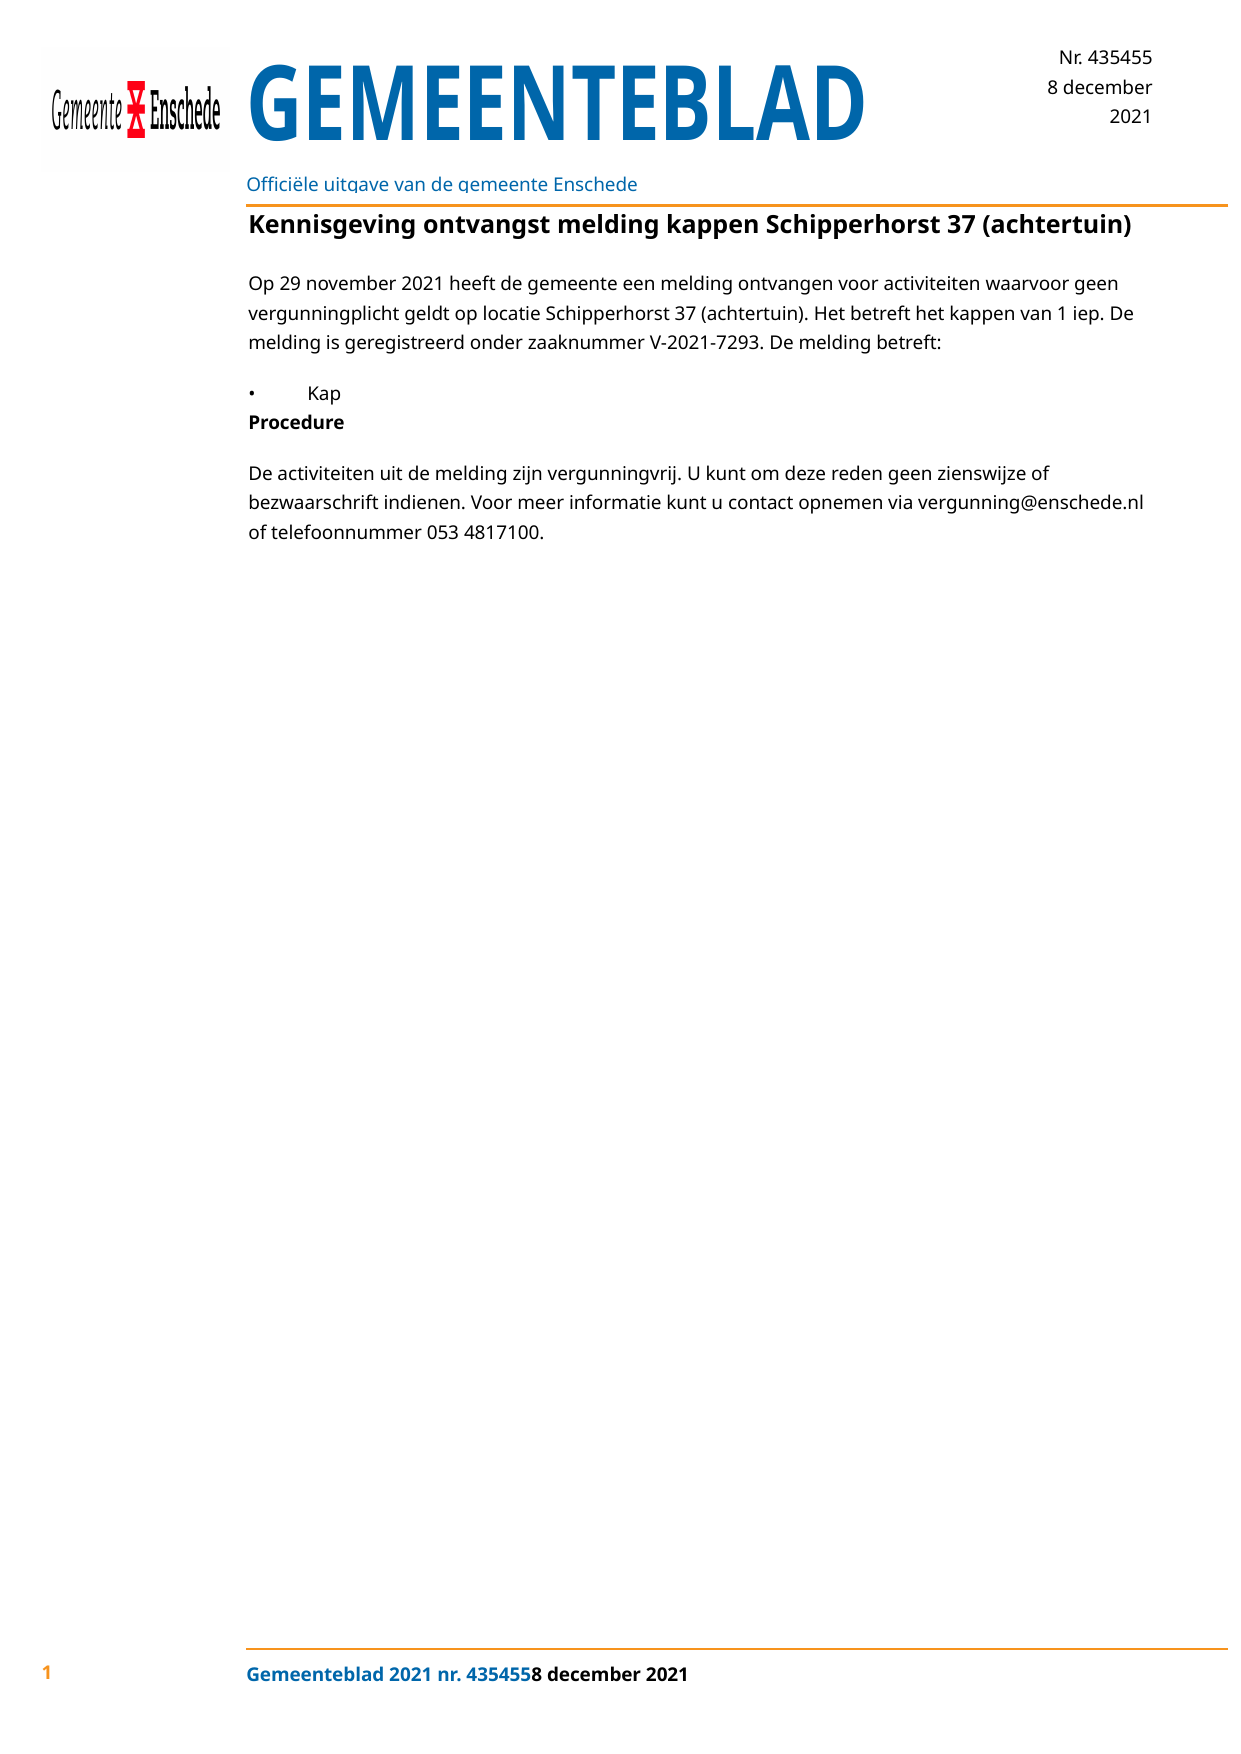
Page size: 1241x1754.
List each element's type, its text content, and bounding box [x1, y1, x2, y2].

text Op 29 november 2021 heeft de gemeente een melding ontvangen voor activiteiten waarvoor geen vergunningplicht geldt op locatie Schipperhorst 37 (achtertuin). Het betreft het kappen van 1 iep. De melding is geregistreerd onder zaaknummer V-2021-7293. De melding betreft: [248, 270, 1152, 355]
text Procedure [248, 409, 1152, 435]
text Kennisgeving ontvangst melding kappen Schipperhorst 37 (achtertuin) [248, 207, 1152, 241]
picture [41, 47, 231, 172]
list Kap [248, 380, 1152, 406]
text De activiteiten uit de melding zijn vergunningvrij. U kunt om deze reden geen zienswijze of bezwaarschrift indienen. Voor meer informatie kunt u contact opnemen via vergunning@enschede.nl of telefoonnummer 053 4817100. [248, 460, 1152, 545]
